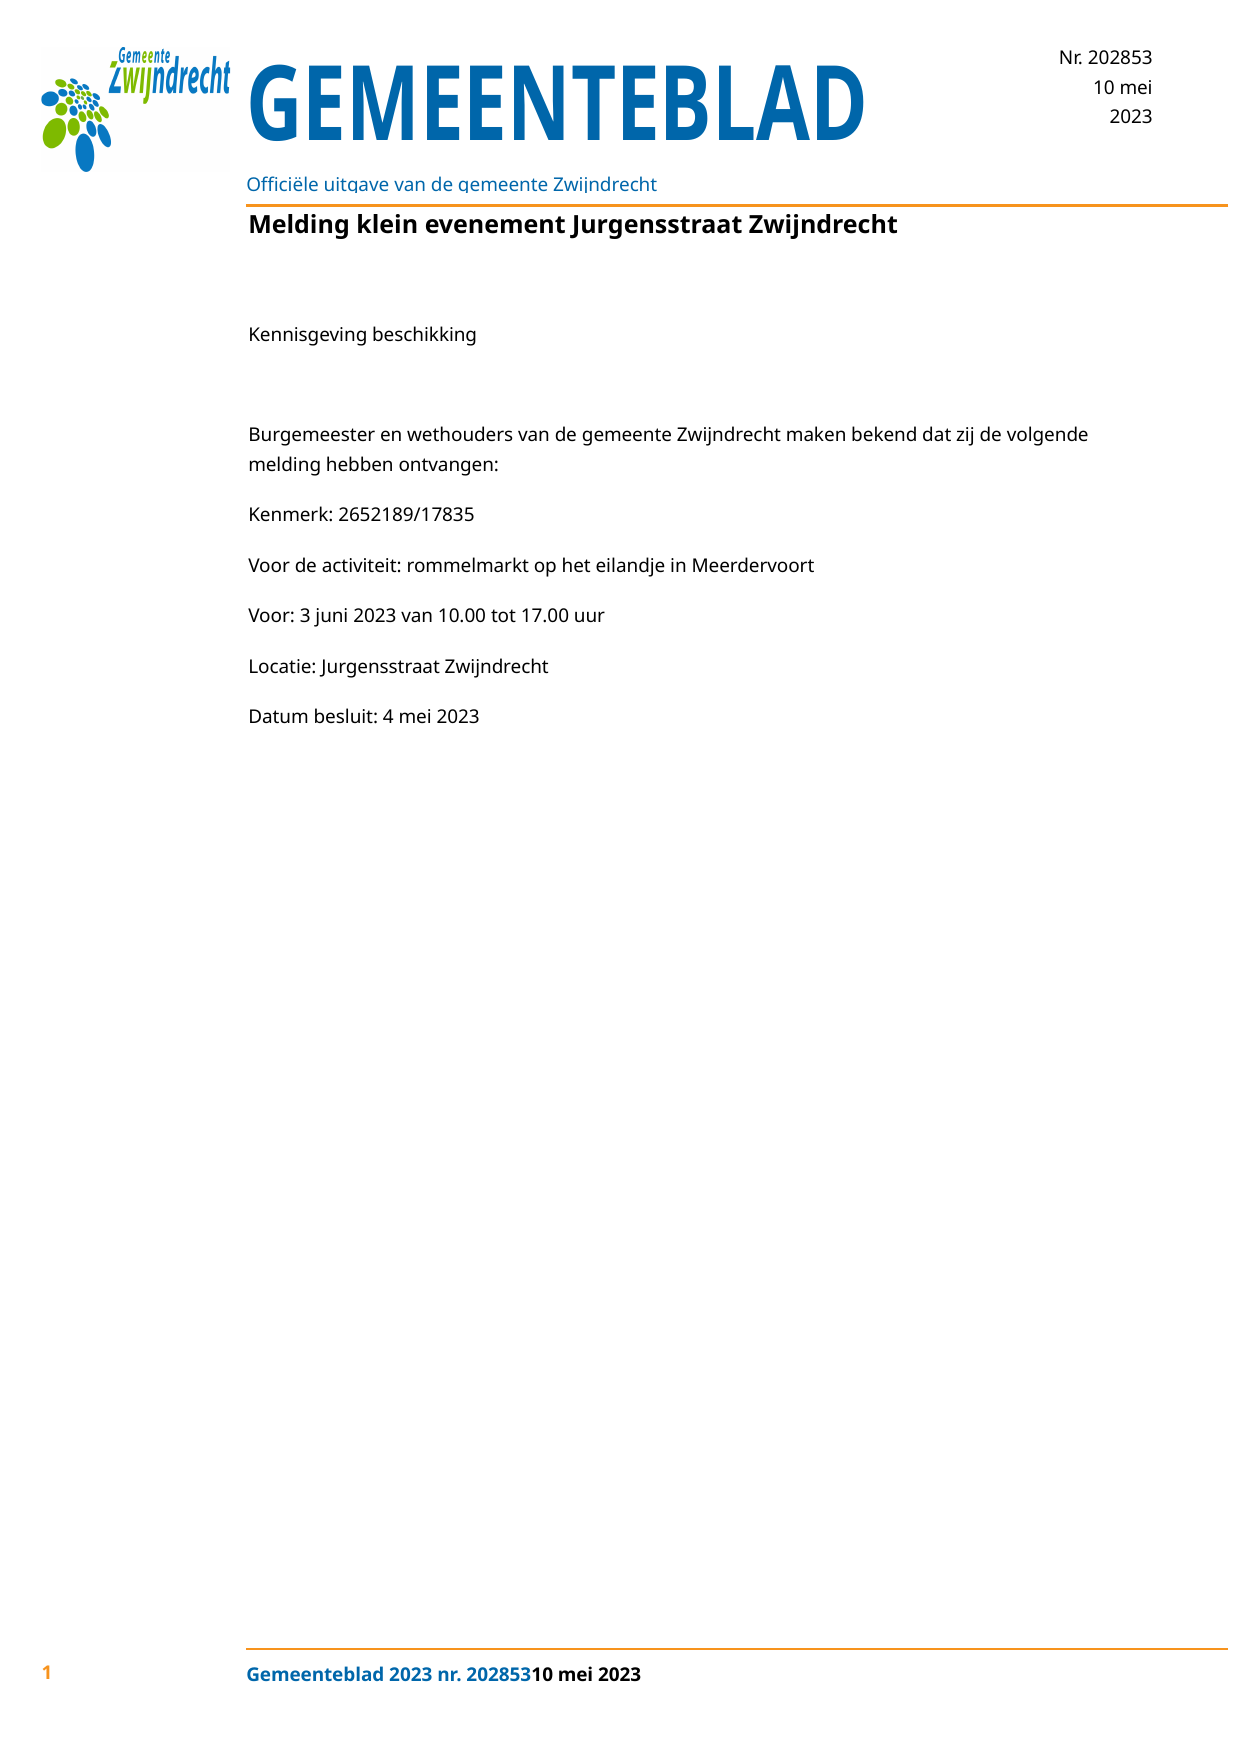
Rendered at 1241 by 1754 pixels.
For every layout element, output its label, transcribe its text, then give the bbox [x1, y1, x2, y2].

text Locatie: Jurgensstraat Zwijndrecht [248, 653, 1152, 678]
text Melding klein evenement Jurgensstraat Zwijndrecht [248, 207, 1152, 241]
text Kenmerk: 2652189/17835 [248, 502, 1152, 527]
text Voor: 3 juni 2023 van 10.00 tot 17.00 uur [248, 602, 1152, 628]
text Voor de activiteit: rommelmarkt op het eilandje in Meerdervoort [248, 552, 1152, 578]
text Kennisgeving beschikking [248, 321, 1152, 346]
text Datum besluit: 4 mei 2023 [248, 703, 1152, 729]
picture [41, 47, 231, 172]
text Burgemeester en wethouders van de gemeente Zwijndrecht maken bekend dat zij de volgende melding hebben ontvangen: [248, 422, 1152, 477]
